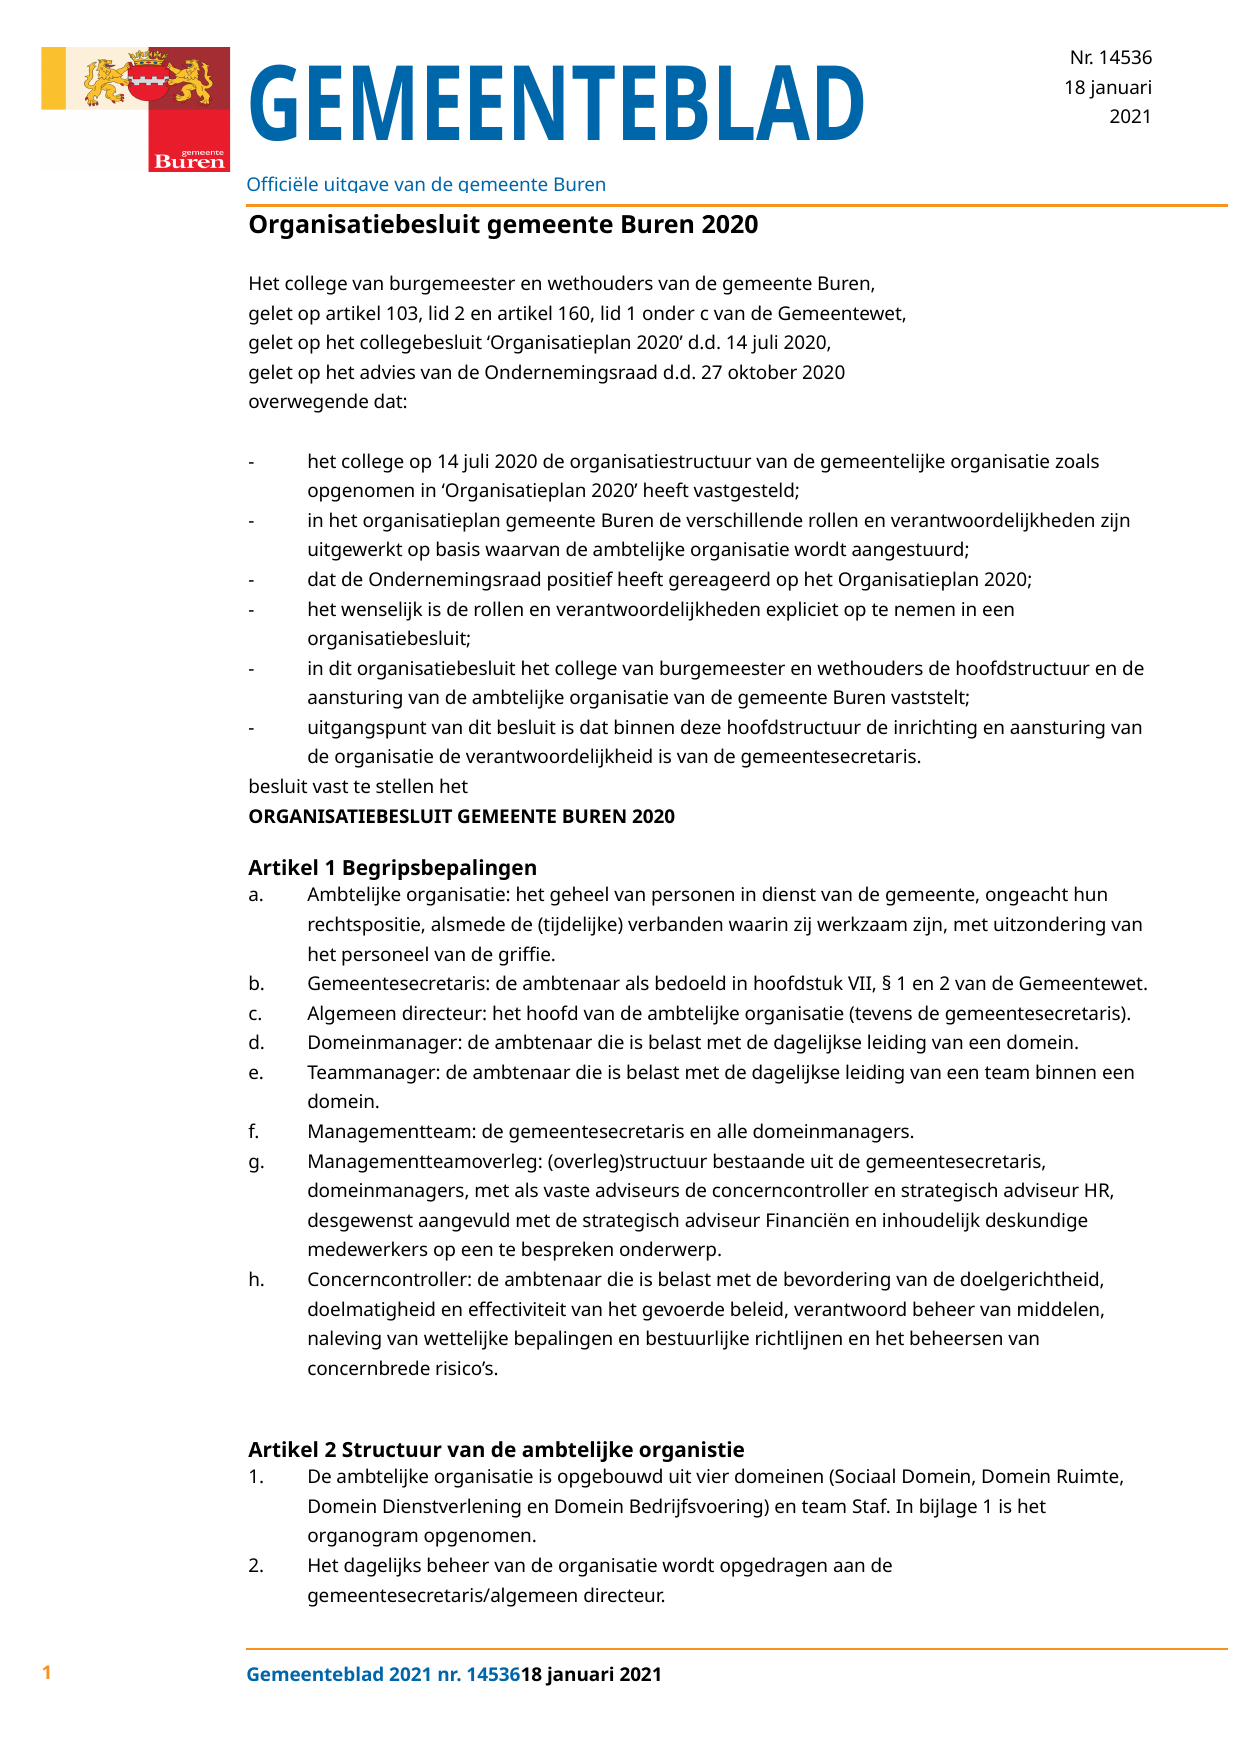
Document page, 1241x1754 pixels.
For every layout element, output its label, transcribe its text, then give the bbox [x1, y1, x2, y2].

text gelet op artikel 103, lid 2 en artikel 160, lid 1 onder c van de Gemeentewet, [248, 300, 1152, 326]
text Het college van burgemeester en wethouders van de gemeente Buren, [248, 270, 1152, 296]
list Ambtelijke organisatie: het geheel van personen in dienst van de gemeente, ongeacht hun rechtspositie, alsmede de (tijdelijke) verbanden waarin zij werkzaam zijn, met uitzondering van het personeel van de griffie. [248, 882, 1152, 967]
text overwegende dat: [248, 389, 1152, 414]
list Managementteam: de gemeentesecretaris en alle domeinmanagers. [248, 1118, 1152, 1144]
list uitgangspunt van dit besluit is dat binnen deze hoofdstructuur de inrichting en aansturing van de organisatie de verantwoordelijkheid is van de gemeentesecretaris. [248, 714, 1152, 769]
list Domeinmanager: de ambtenaar die is belast met de dagelijkse leiding van een domein. [248, 1029, 1152, 1055]
list dat de Ondernemingsraad positief heeft gereageerd op het Organisatieplan 2020; [248, 566, 1152, 592]
list het college op 14 juli 2020 de organisatiestructuur van de gemeentelijke organisatie zoals opgenomen in ‘Organisatieplan 2020’ heeft vastgesteld; [248, 448, 1152, 503]
list Managementteamoverleg: (overleg)structuur bestaande uit de gemeentesecretaris, domeinmanagers, met als vaste adviseurs de concerncontroller en strategisch adviseur HR, desgewenst aangevuld met de strategisch adviseur Financiën en inhoudelijk deskundige medewerkers op een te bespreken onderwerp. [248, 1148, 1152, 1262]
list het wenselijk is de rollen en verantwoordelijkheden expliciet op te nemen in een organisatiebesluit; [248, 596, 1152, 651]
text Artikel 1 Begripsbepalingen [248, 853, 1152, 882]
text gelet op het advies van de Ondernemingsraad d.d. 27 oktober 2020 [248, 359, 1152, 385]
list De ambtelijke organisatie is opgebouwd uit vier domeinen (Sociaal Domein, Domein Ruimte, Domein Dienstverlening en Domein Bedrijfsvoering) en team Staf. In bijlage 1 is het organogram opgenomen. [248, 1463, 1152, 1548]
list Algemeen directeur: het hoofd van de ambtelijke organisatie (tevens de gemeentesecretaris). [248, 1000, 1152, 1026]
text besluit vast te stellen het [248, 773, 1152, 799]
list in dit organisatiebesluit het college van burgemeester en wethouders de hoofdstructuur en de aansturing van de ambtelijke organisatie van de gemeente Buren vaststelt; [248, 655, 1152, 710]
picture [41, 47, 231, 172]
text ORGANISATIEBESLUIT GEMEENTE BUREN 2020 [248, 803, 1152, 828]
list Gemeentesecretaris: de ambtenaar als bedoeld in hoofdstuk VII, § 1 en 2 van de Gemeentewet. [248, 970, 1152, 996]
list in het organisatieplan gemeente Buren de verschillende rollen en verantwoordelijkheden zijn uitgewerkt op basis waarvan de ambtelijke organisatie wordt aangestuurd; [248, 507, 1152, 562]
text Organisatiebesluit gemeente Buren 2020 [248, 207, 1152, 241]
text Artikel 2 Structuur van de ambtelijke organistie [248, 1435, 1152, 1463]
list Concerncontroller: de ambtenaar die is belast met de bevordering van de doelgerichtheid, doelmatigheid en effectiviteit van het gevoerde beleid, verantwoord beheer van middelen, naleving van wettelijke bepalingen en bestuurlijke richtlijnen en het beheersen van concernbrede risico’s. [248, 1266, 1152, 1381]
text gelet op het collegebesluit ‘Organisatieplan 2020’ d.d. 14 juli 2020, [248, 329, 1152, 355]
list Teammanager: de ambtenaar die is belast met de dagelijkse leiding van een team binnen een domein. [248, 1059, 1152, 1114]
list Het dagelijks beheer van de organisatie wordt opgedragen aan de gemeentesecretaris/algemeen directeur. [248, 1552, 1152, 1607]
